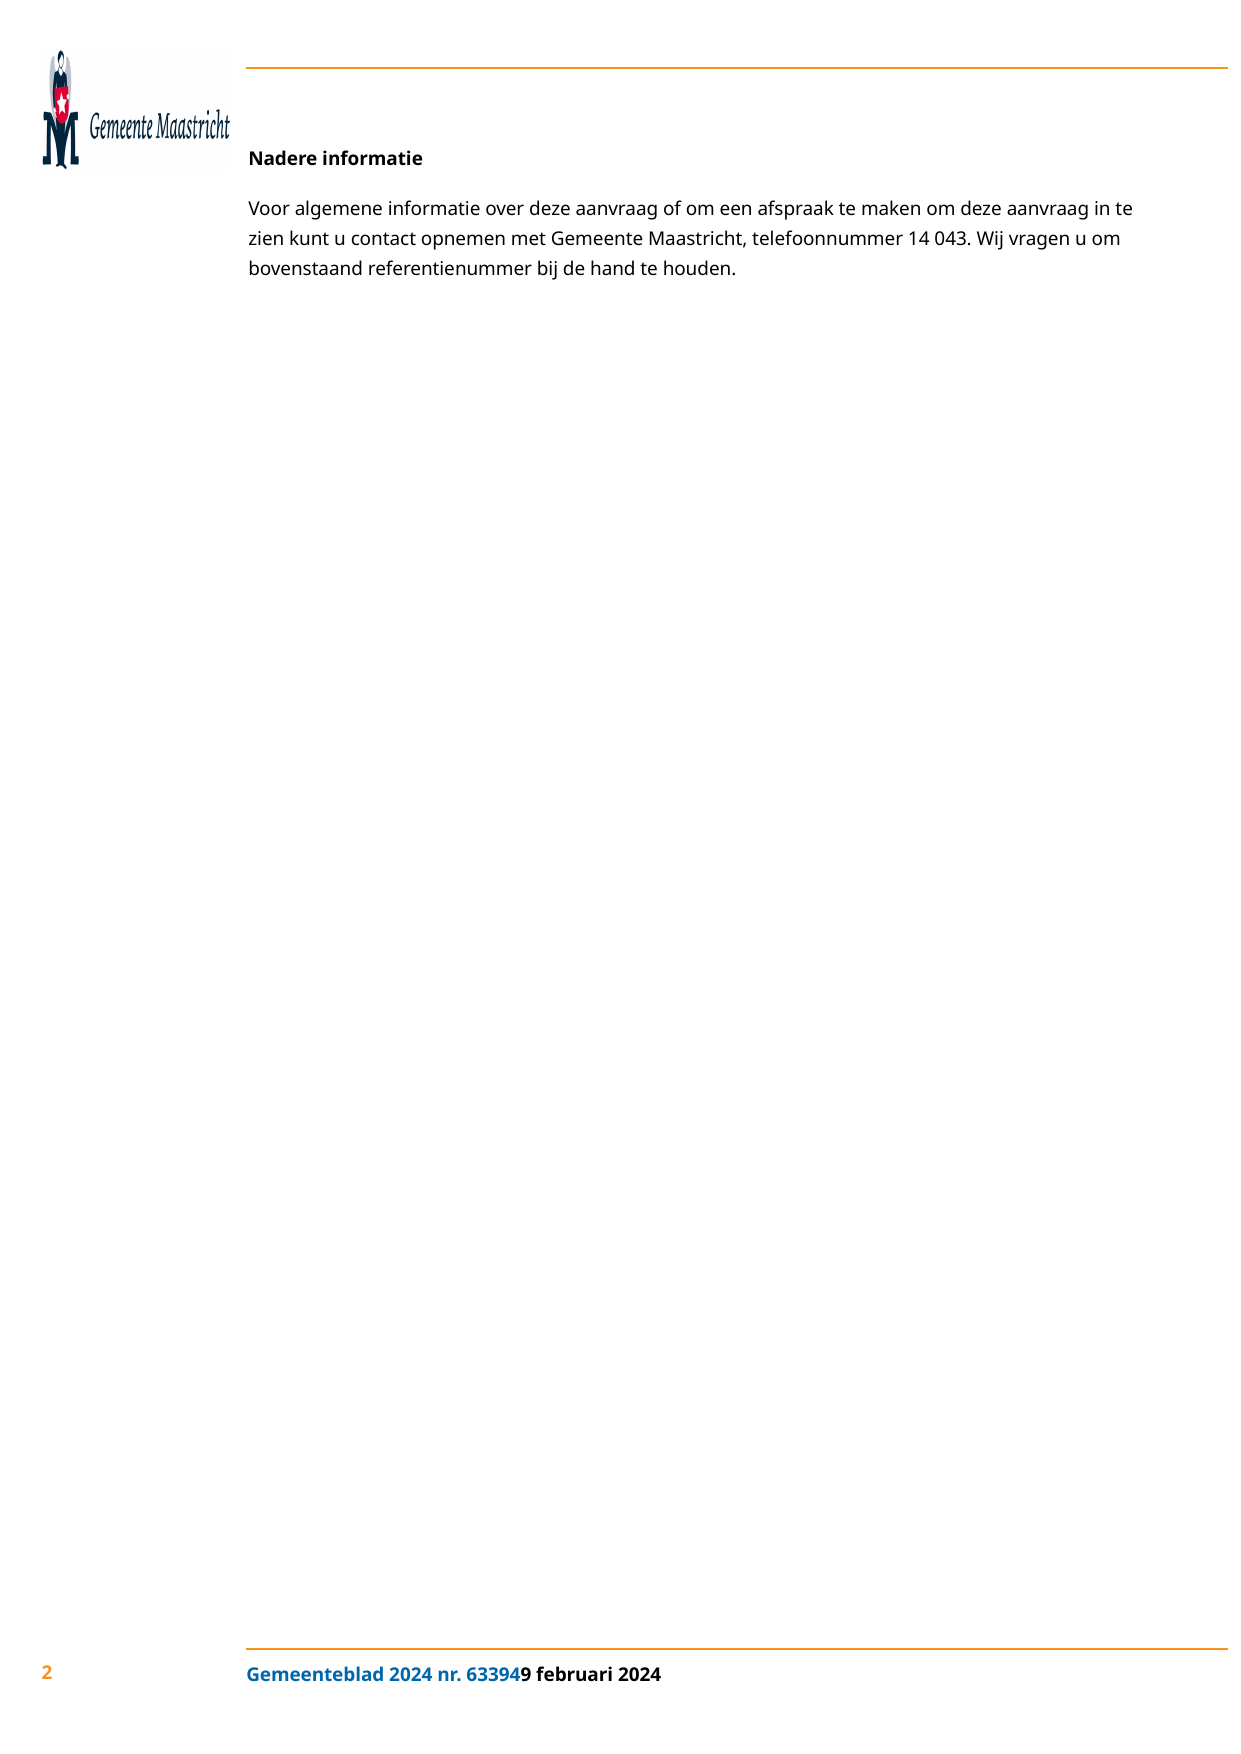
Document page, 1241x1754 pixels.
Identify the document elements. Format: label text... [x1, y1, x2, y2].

text Nadere informatie [248, 145, 1152, 171]
text Voor algemene informatie over deze aanvraag of om een afspraak te maken om deze aanvraag in te zien kunt u contact opnemen met Gemeente Maastricht, telefoonnummer 14 043. Wij vragen u om bovenstaand referentienummer bij de hand te houden. [248, 196, 1152, 281]
picture [41, 47, 231, 172]
